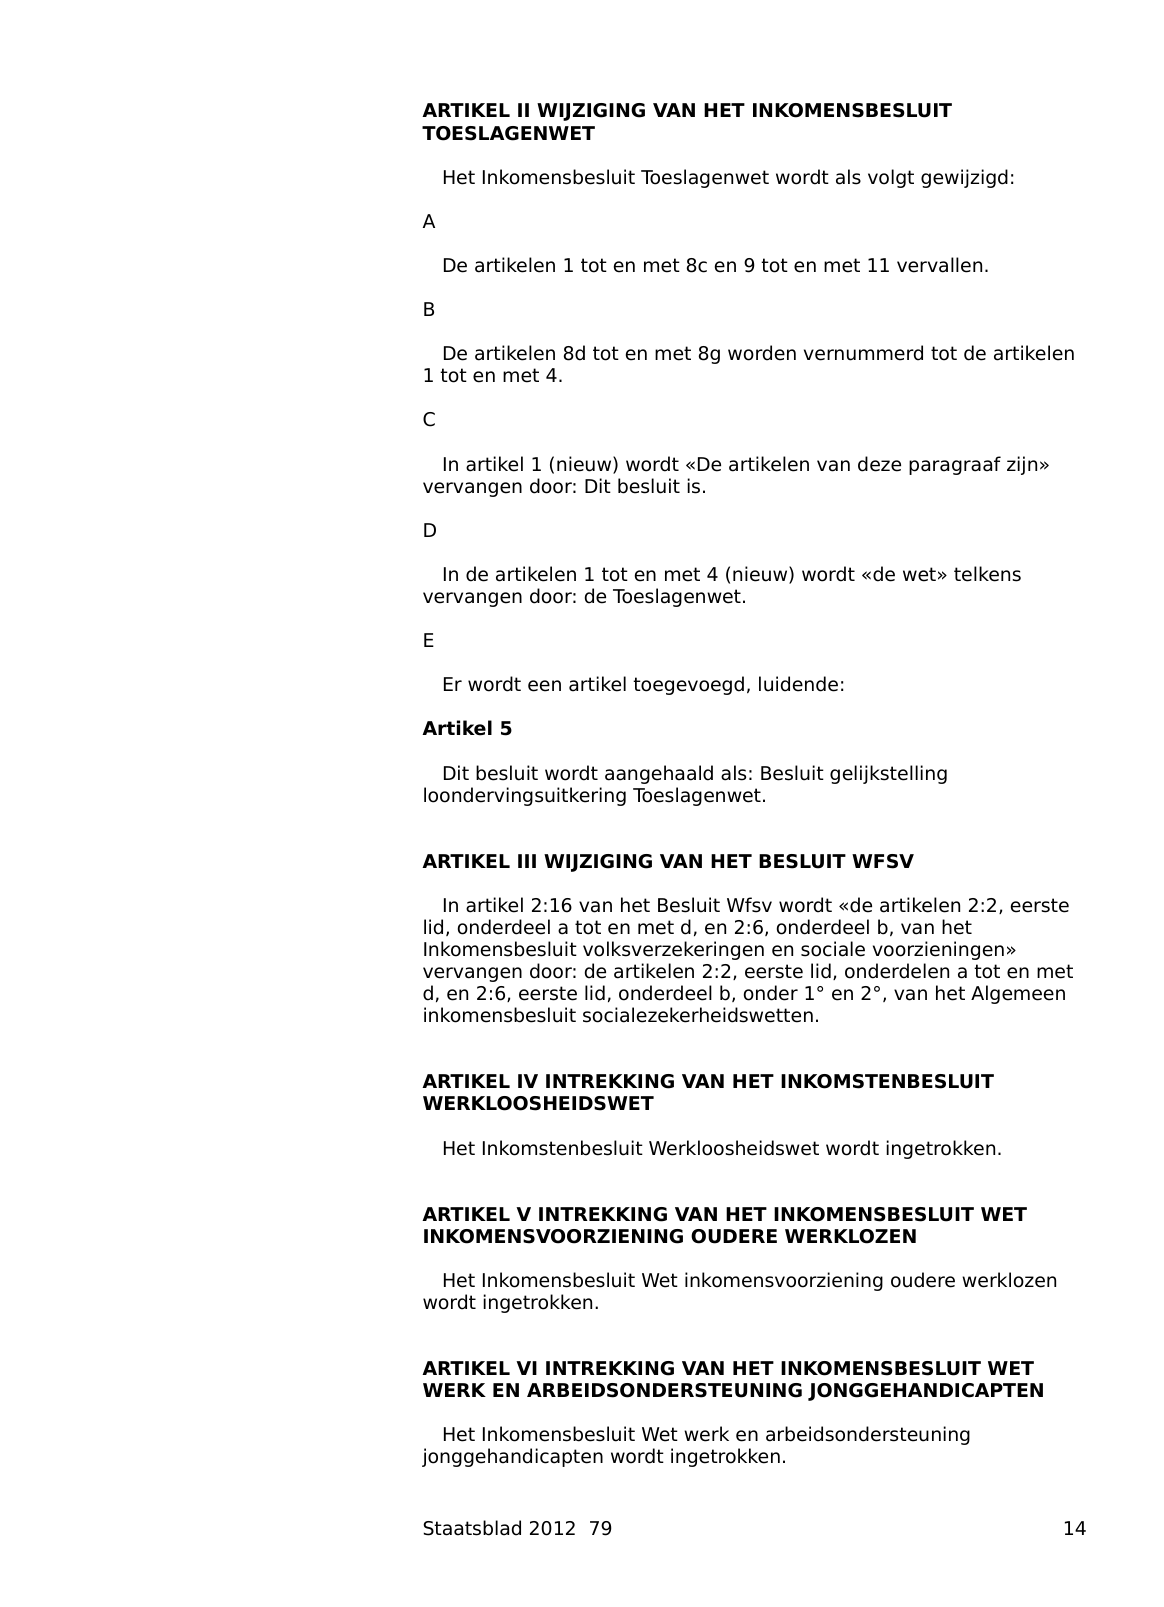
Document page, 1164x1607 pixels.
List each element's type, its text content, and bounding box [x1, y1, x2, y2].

text Dit besluit wordt aangehaald als: Besluit gelijkstelling loondervingsuitkering Toeslagenwet. [422, 762, 1087, 806]
text Er wordt een artikel toegevoegd, luidende: [422, 674, 1087, 696]
text De artikelen 8d tot en met 8g worden vernummerd tot de artikelen 1 tot en met 4. [422, 343, 1087, 387]
text In artikel 2:16 van het Besluit Wfsv wordt «de artikelen 2:2, eerste lid, onderdeel a tot en met d, en 2:6, onderdeel b, van het Inkomensbesluit volksverzekeringen en sociale voorzieningen» vervangen door: de artikelen 2:2, eerste lid, onderdelen a tot en met d, en 2:6, eerste lid, onderdeel b, onder 1° en 2°, van het Algemeen inkomensbesluit socialezekerheidswetten. [422, 895, 1087, 1027]
text Het Inkomensbesluit Toeslagenwet wordt als volgt gewijzigd: [422, 167, 1087, 188]
subtitle ARTIKEL III WIJZIGING VAN HET BESLUIT WFSV [422, 851, 1087, 873]
text De artikelen 1 tot en met 8c en 9 tot en met 11 vervallen. [422, 255, 1087, 277]
text Het Inkomensbesluit Wet inkomensvoorziening oudere werklozen wordt ingetrokken. [422, 1270, 1087, 1314]
text A [422, 211, 1087, 233]
text B [422, 299, 1087, 321]
subtitle Artikel 5 [422, 718, 1087, 740]
subtitle ARTIKEL II WIJZIGING VAN HET INKOMENSBESLUIT TOESLAGENWET [422, 100, 1087, 144]
text In de artikelen 1 tot en met 4 (nieuw) wordt «de wet» telkens vervangen door: de Toeslagenwet. [422, 564, 1087, 608]
subtitle ARTIKEL V INTREKKING VAN HET INKOMENSBESLUIT WET INKOMENSVOORZIENING OUDERE WERKLOZEN [422, 1204, 1087, 1248]
text Het Inkomstenbesluit Werkloosheidswet wordt ingetrokken. [422, 1137, 1087, 1159]
text In artikel 1 (nieuw) wordt «De artikelen van deze paragraaf zijn» vervangen door: Dit besluit is. [422, 453, 1087, 497]
text C [422, 409, 1087, 431]
text D [422, 520, 1087, 542]
subtitle ARTIKEL VI INTREKKING VAN HET INKOMENSBESLUIT WET WERK EN ARBEIDSONDERSTEUNING JONGGEHANDICAPTEN [422, 1358, 1087, 1402]
subtitle ARTIKEL IV INTREKKING VAN HET INKOMSTENBESLUIT WERKLOOSHEIDSWET [422, 1071, 1087, 1115]
text Het Inkomensbesluit Wet werk en arbeidsondersteuning jonggehandicapten wordt ingetrokken. [422, 1424, 1087, 1468]
text E [422, 630, 1087, 652]
